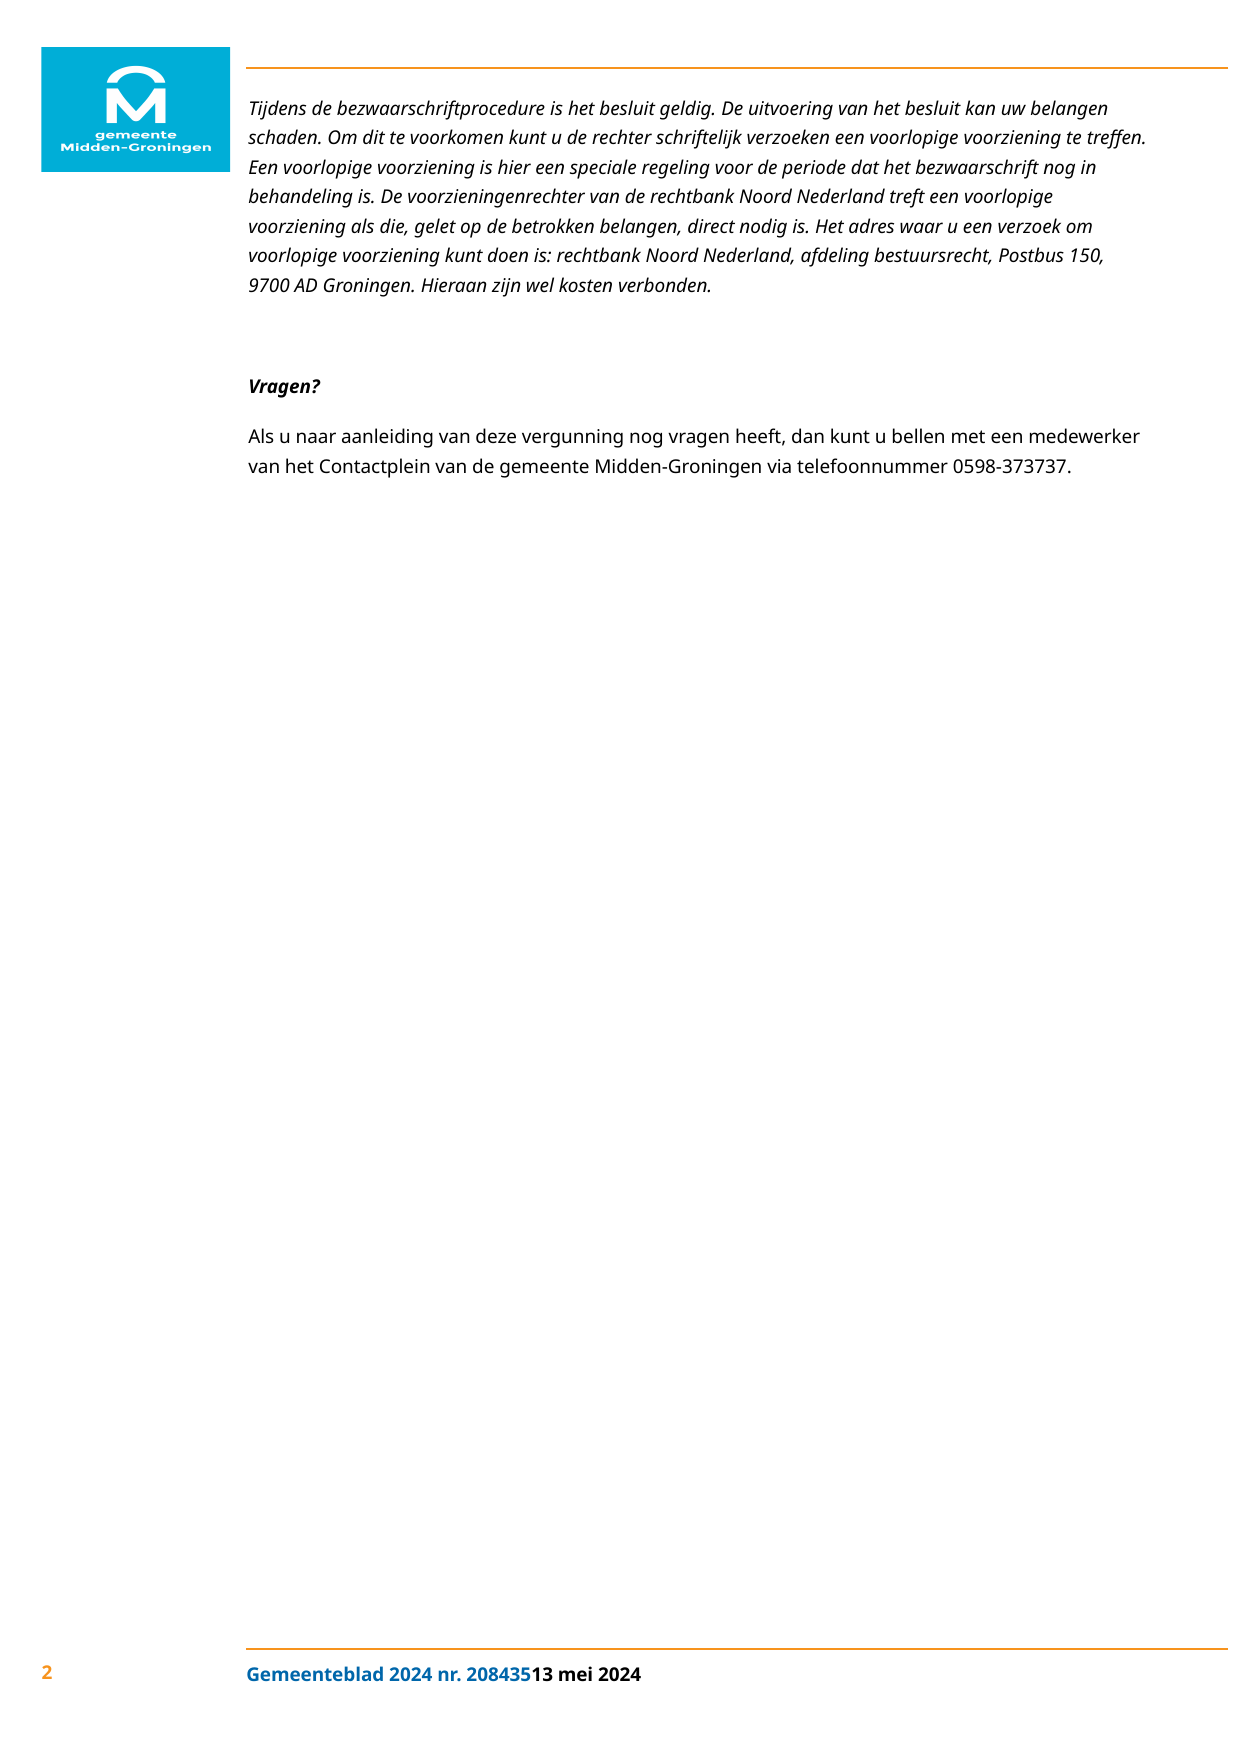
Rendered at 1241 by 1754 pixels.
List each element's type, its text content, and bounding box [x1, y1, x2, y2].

text Als u naar aanleiding van deze vergunning nog vragen heeft, dan kunt u bellen met een medewerker van het Contactplein van de gemeente Midden-Groningen via telefoonnummer 0598-373737. [248, 423, 1152, 479]
text Vragen? [248, 373, 1152, 399]
picture [107, 89, 165, 122]
picture [108, 66, 164, 82]
text Tijdens de bezwaarschriftprocedure is het besluit geldig. De uitvoering van het besluit kan uw belangen schaden. Om dit te voorkomen kunt u de rechter schriftelijk verzoeken een voorlopige voorziening te treffen. Een voorlopige voorziening is hier een speciale regeling voor de periode dat het bezwaarschrift nog in behandeling is. De voorzieningenrechter van de rechtbank Noord Nederland treft een voorlopige voorziening als die, gelet op de betrokken belangen, direct nodig is. Het adres waar u een verzoek om voorlopige voorziening kunt doen is: rechtbank Noord Nederland, afdeling bestuursrecht, Postbus 150, 9700 AD Groningen. Hieraan zijn wel kosten verbonden. [248, 95, 1152, 298]
picture [184, 146, 190, 153]
